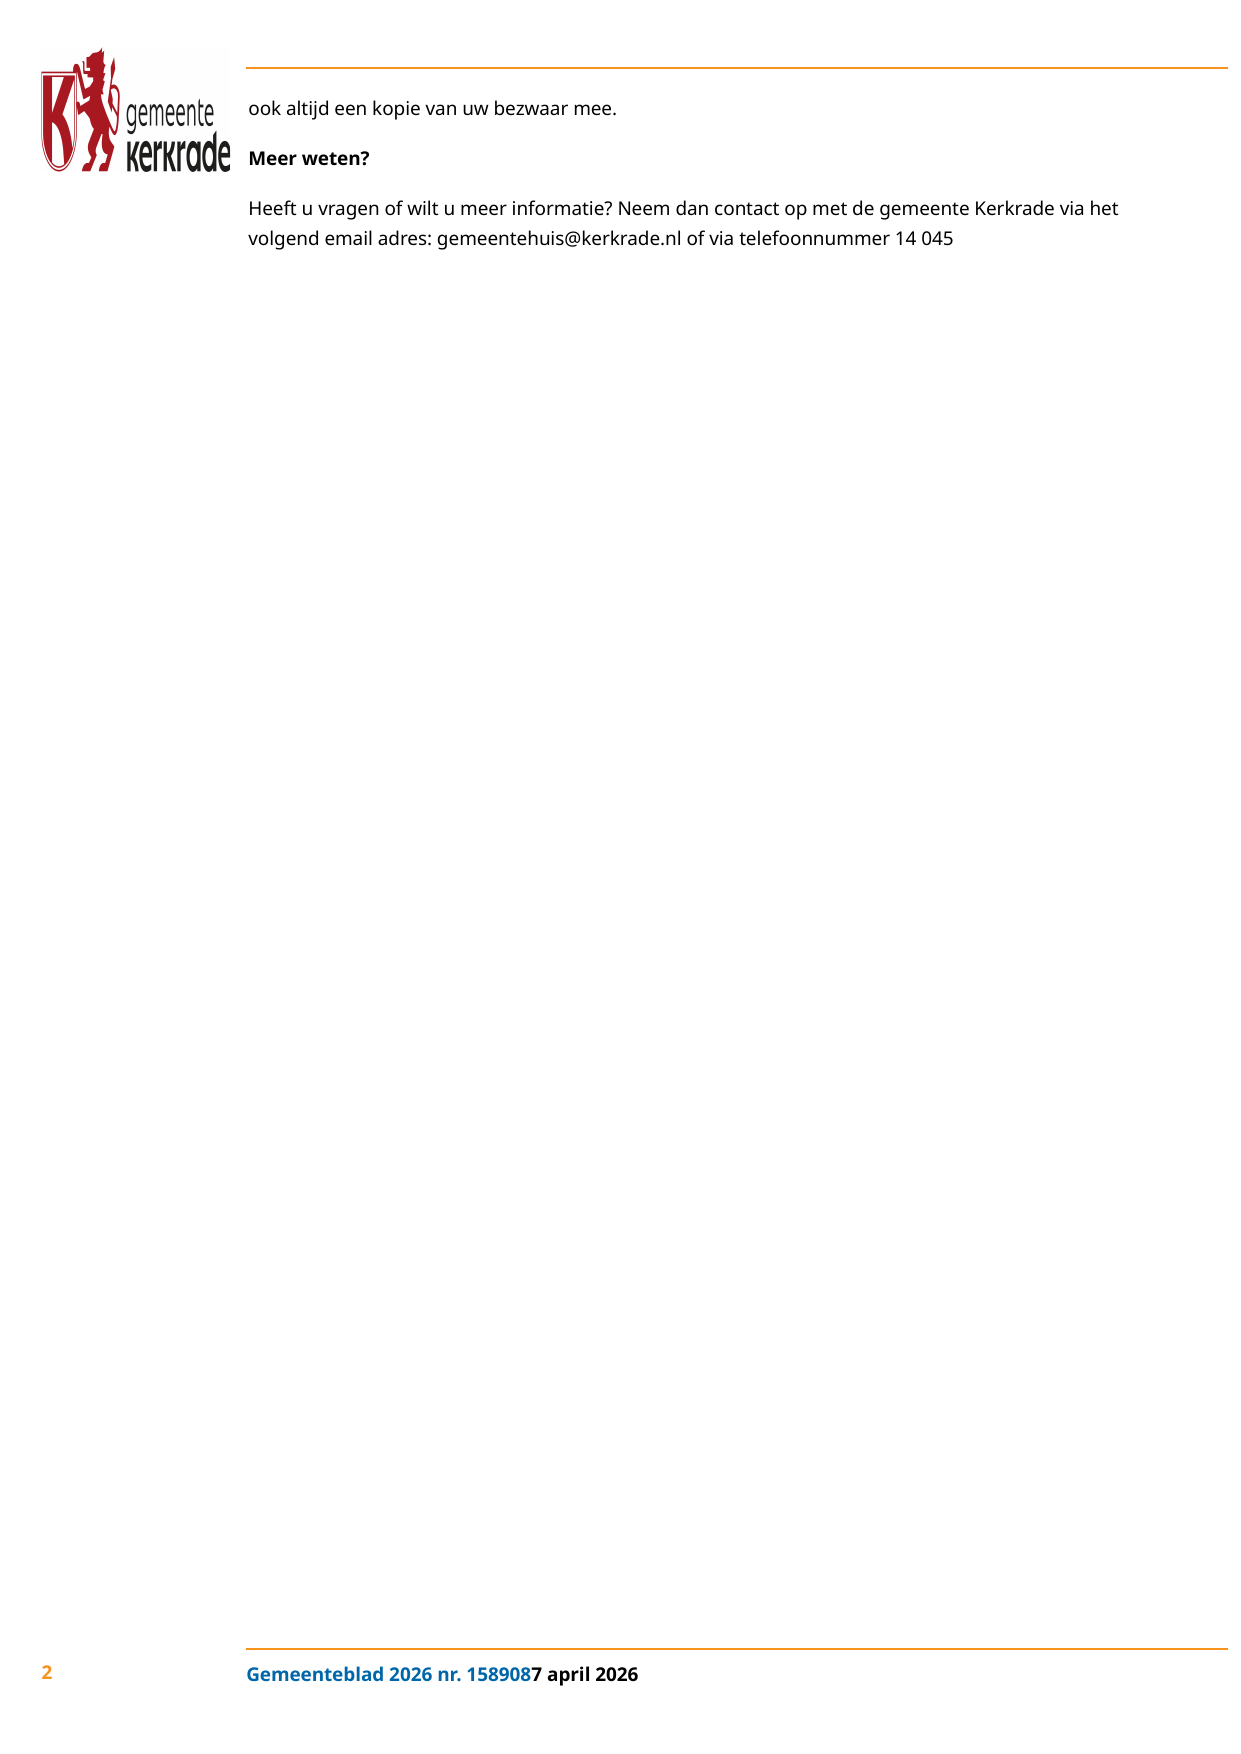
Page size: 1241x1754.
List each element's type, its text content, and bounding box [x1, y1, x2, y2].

text Meer weten? [248, 145, 1152, 171]
text ook altijd een kopie van uw bezwaar mee. [248, 95, 1152, 121]
picture [41, 47, 231, 172]
text Heeft u vragen of wilt u meer informatie? Neem dan contact op met de gemeente Kerkrade via het volgend email adres: gemeentehuis@kerkrade.nl of via telefoonnummer 14 045 [248, 196, 1152, 251]
